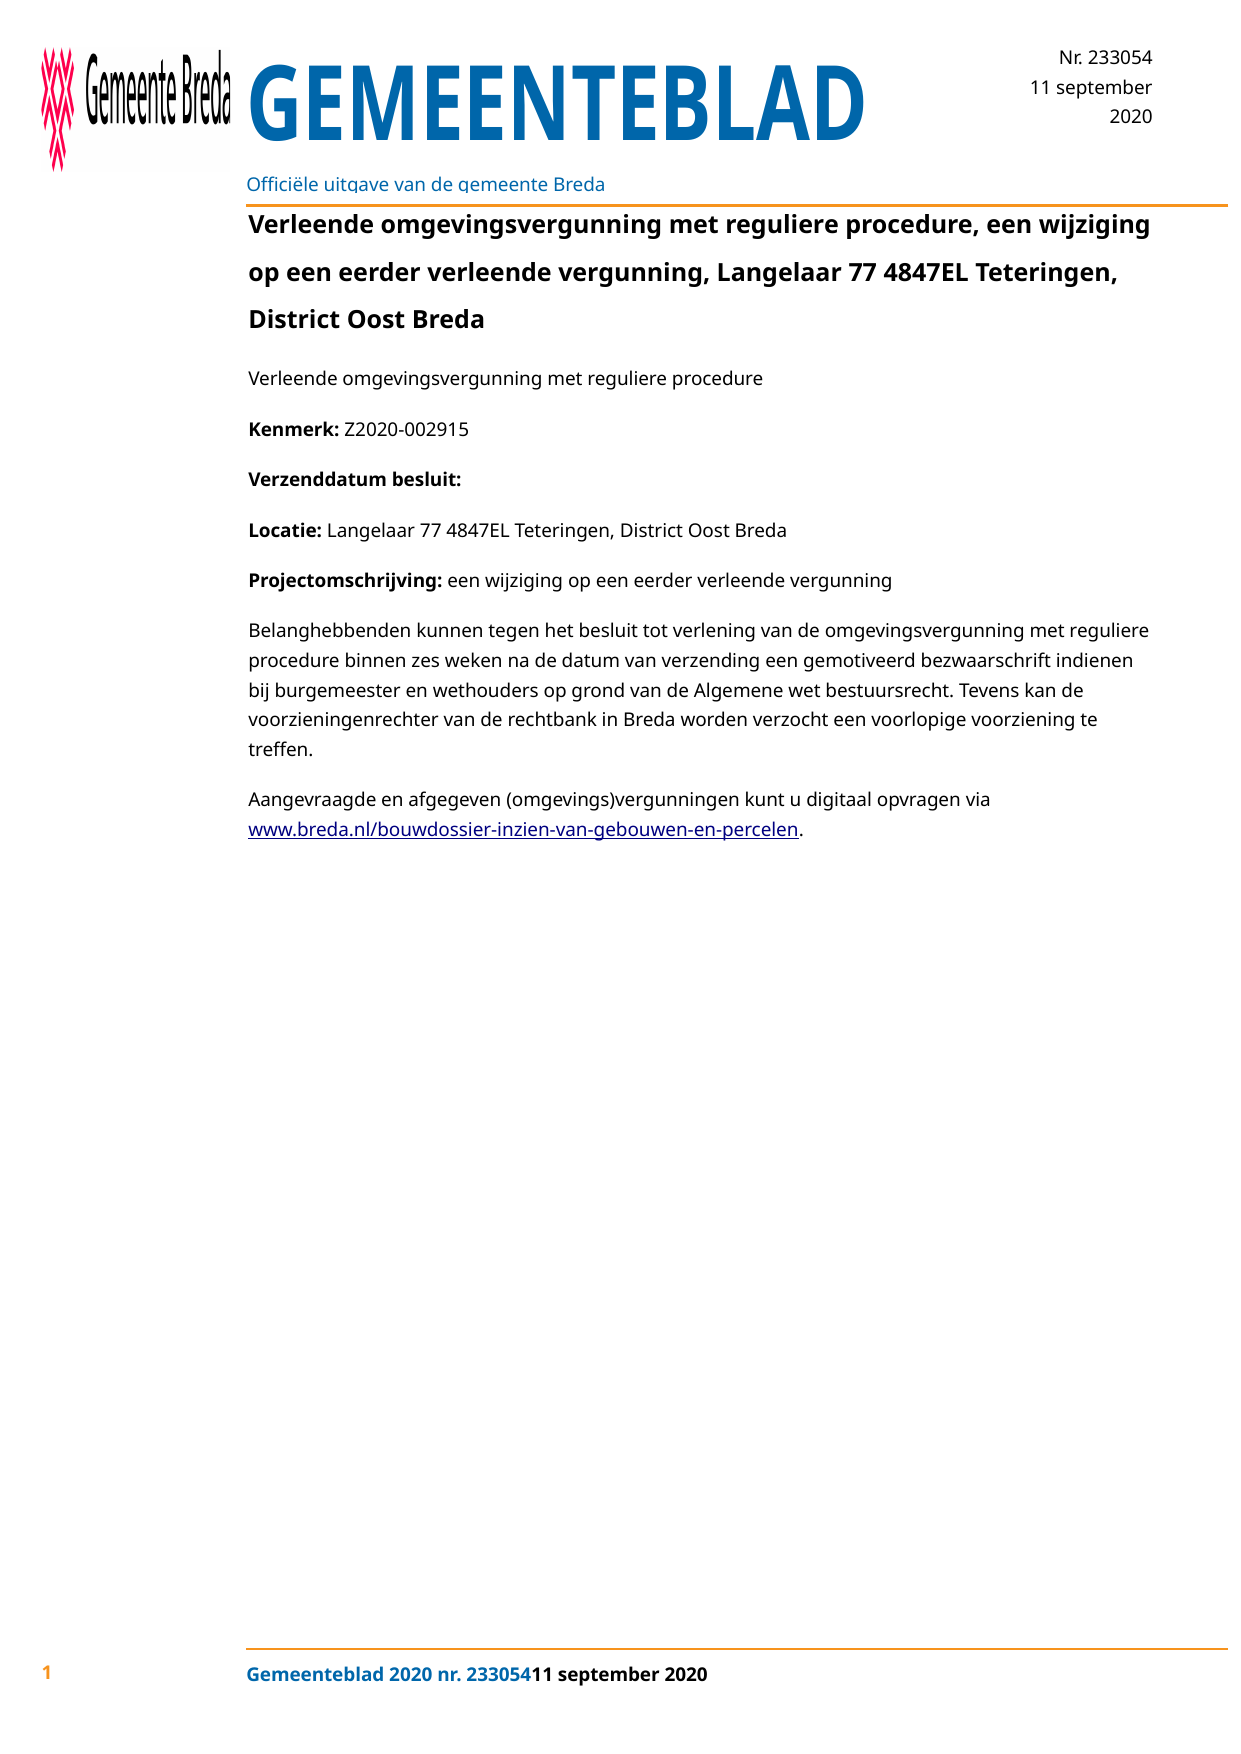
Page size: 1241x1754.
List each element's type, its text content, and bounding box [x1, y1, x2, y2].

text Belanghebbenden kunnen tegen het besluit tot verlening van de omgevingsvergunning met reguliere procedure binnen zes weken na de datum van verzending een gemotiveerd bezwaarschrift indienen bij burgemeester en wethouders op grond van de Algemene wet bestuursrecht. Tevens kan de voorzieningenrechter van de rechtbank in Breda worden verzocht een voorlopige voorziening te treffen. [248, 618, 1152, 762]
text Verleende omgevingsvergunning met reguliere procedure, een wijziging op een eerder verleende vergunning, Langelaar 77 4847EL Teteringen, District Oost Breda [248, 207, 1152, 336]
text Kenmerk: Z2020-002915 [248, 416, 1152, 442]
text Locatie: Langelaar 77 4847EL Teteringen, District Oost Breda [248, 517, 1152, 542]
text Verleende omgevingsvergunning met reguliere procedure [248, 366, 1152, 391]
picture [41, 47, 231, 172]
text Verzenddatum besluit: [248, 466, 1152, 492]
text Projectomschrijving: een wijziging op een eerder verleende vergunning [248, 567, 1152, 593]
text Aangevraagde en afgegeven (omgevings)vergunningen kunt u digitaal opvragen via www.breda.nl/bouwdossier-inzien-van-gebouwen-en-percelen. [248, 786, 1152, 842]
